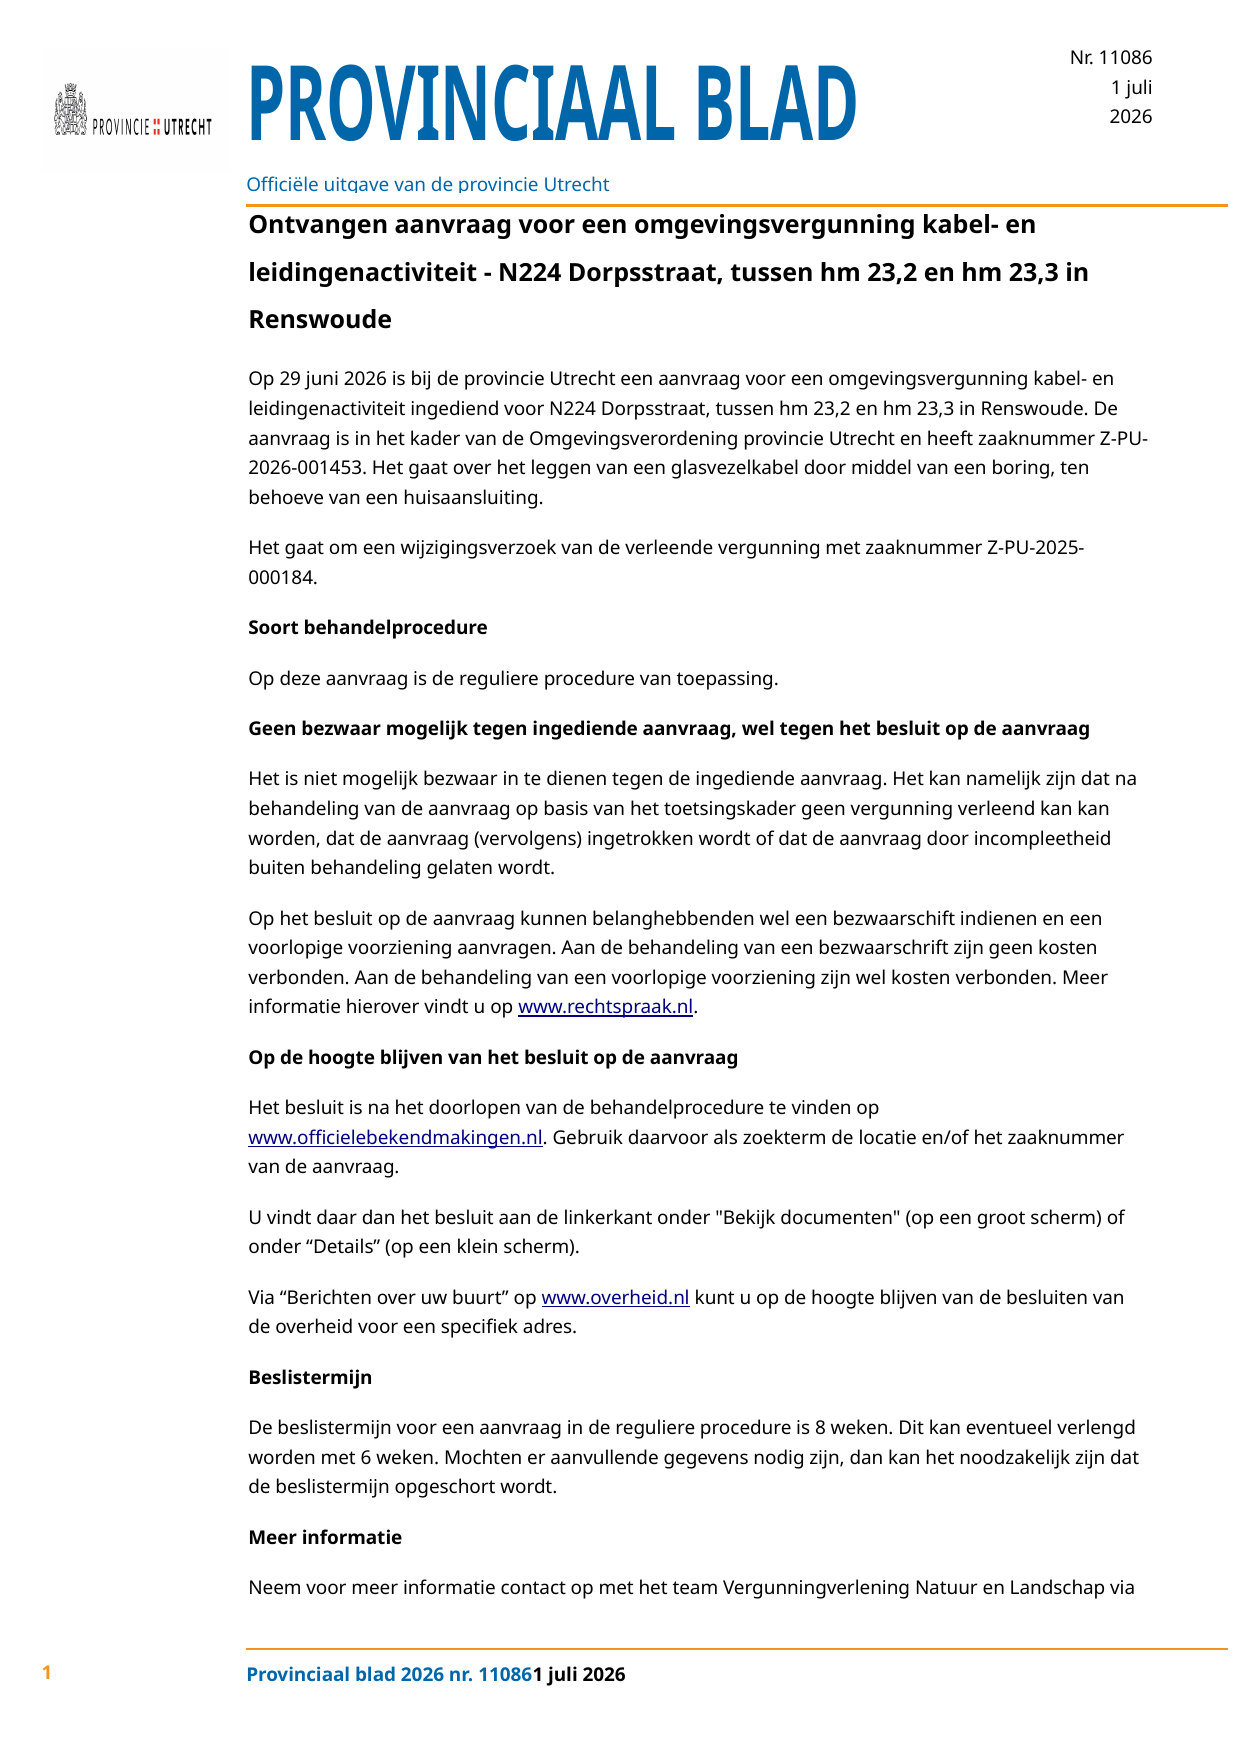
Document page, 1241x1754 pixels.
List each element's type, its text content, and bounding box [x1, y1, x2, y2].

text Op het besluit op de aanvraag kunnen belanghebbenden wel een bezwaarschift indienen en een voorlopige voorziening aanvragen. Aan de behandeling van een bezwaarschrift zijn geen kosten verbonden. Aan de behandeling van een voorlopige voorziening zijn wel kosten verbonden. Meer informatie hierover vindt u op www.rechtspraak.nl. [248, 905, 1152, 1019]
text Ontvangen aanvraag voor een omgevingsvergunning kabel- en leidingenactiviteit - N224 Dorpsstraat, tussen hm 23,2 en hm 23,3 in Renswoude [248, 207, 1152, 336]
text Beslistermijn [248, 1364, 1152, 1389]
text U vindt daar dan het besluit aan de linkerkant onder "Bekijk documenten" (op een groot scherm) of onder “Details” (op een klein scherm). [248, 1204, 1152, 1259]
text Het besluit is na het doorlopen van de behandelprocedure te vinden op www.officielebekendmakingen.nl. Gebruik daarvoor als zoekterm de locatie en/of het zaaknummer van de aanvraag. [248, 1094, 1152, 1179]
text Het gaat om een wijzigingsverzoek van de verleende vergunning met zaaknummer Z-PU-2025-000184. [248, 534, 1152, 589]
text Op 29 juni 2026 is bij de provincie Utrecht een aanvraag voor een omgevingsvergunning kabel- en leidingenactiviteit ingediend voor N224 Dorpsstraat, tussen hm 23,2 en hm 23,3 in Renswoude. De aanvraag is in het kader van de Omgevingsverordening provincie Utrecht en heeft zaaknummer Z-PU-2026-001453. Het gaat over het leggen van een glasvezelkabel door middel van een boring, ten behoeve van een huisaansluiting. [248, 366, 1152, 509]
text Neem voor meer informatie contact op met het team Vergunningverlening Natuur en Landschap via [248, 1574, 1152, 1600]
text Geen bezwaar mogelijk tegen ingediende aanvraag, wel tegen het besluit op de aanvraag [248, 715, 1152, 741]
text Via “Berichten over uw buurt” op www.overheid.nl kunt u op de hoogte blijven van de besluiten van de overheid voor een specifiek adres. [248, 1284, 1152, 1339]
picture [41, 47, 231, 172]
text Op deze aanvraag is de reguliere procedure van toepassing. [248, 665, 1152, 690]
text Soort behandelprocedure [248, 614, 1152, 640]
text Op de hoogte blijven van het besluit op de aanvraag [248, 1044, 1152, 1069]
text Meer informatie [248, 1524, 1152, 1549]
text Het is niet mogelijk bezwaar in te dienen tegen de ingediende aanvraag. Het kan namelijk zijn dat na behandeling van de aanvraag op basis van het toetsingskader geen vergunning verleend kan kan worden, dat de aanvraag (vervolgens) ingetrokken wordt of dat de aanvraag door incompleetheid buiten behandeling gelaten wordt. [248, 766, 1152, 880]
text De beslistermijn voor een aanvraag in de reguliere procedure is 8 weken. Dit kan eventueel verlengd worden met 6 weken. Mochten er aanvullende gegevens nodig zijn, dan kan het noodzakelijk zijn dat de beslistermijn opgeschort wordt. [248, 1414, 1152, 1499]
